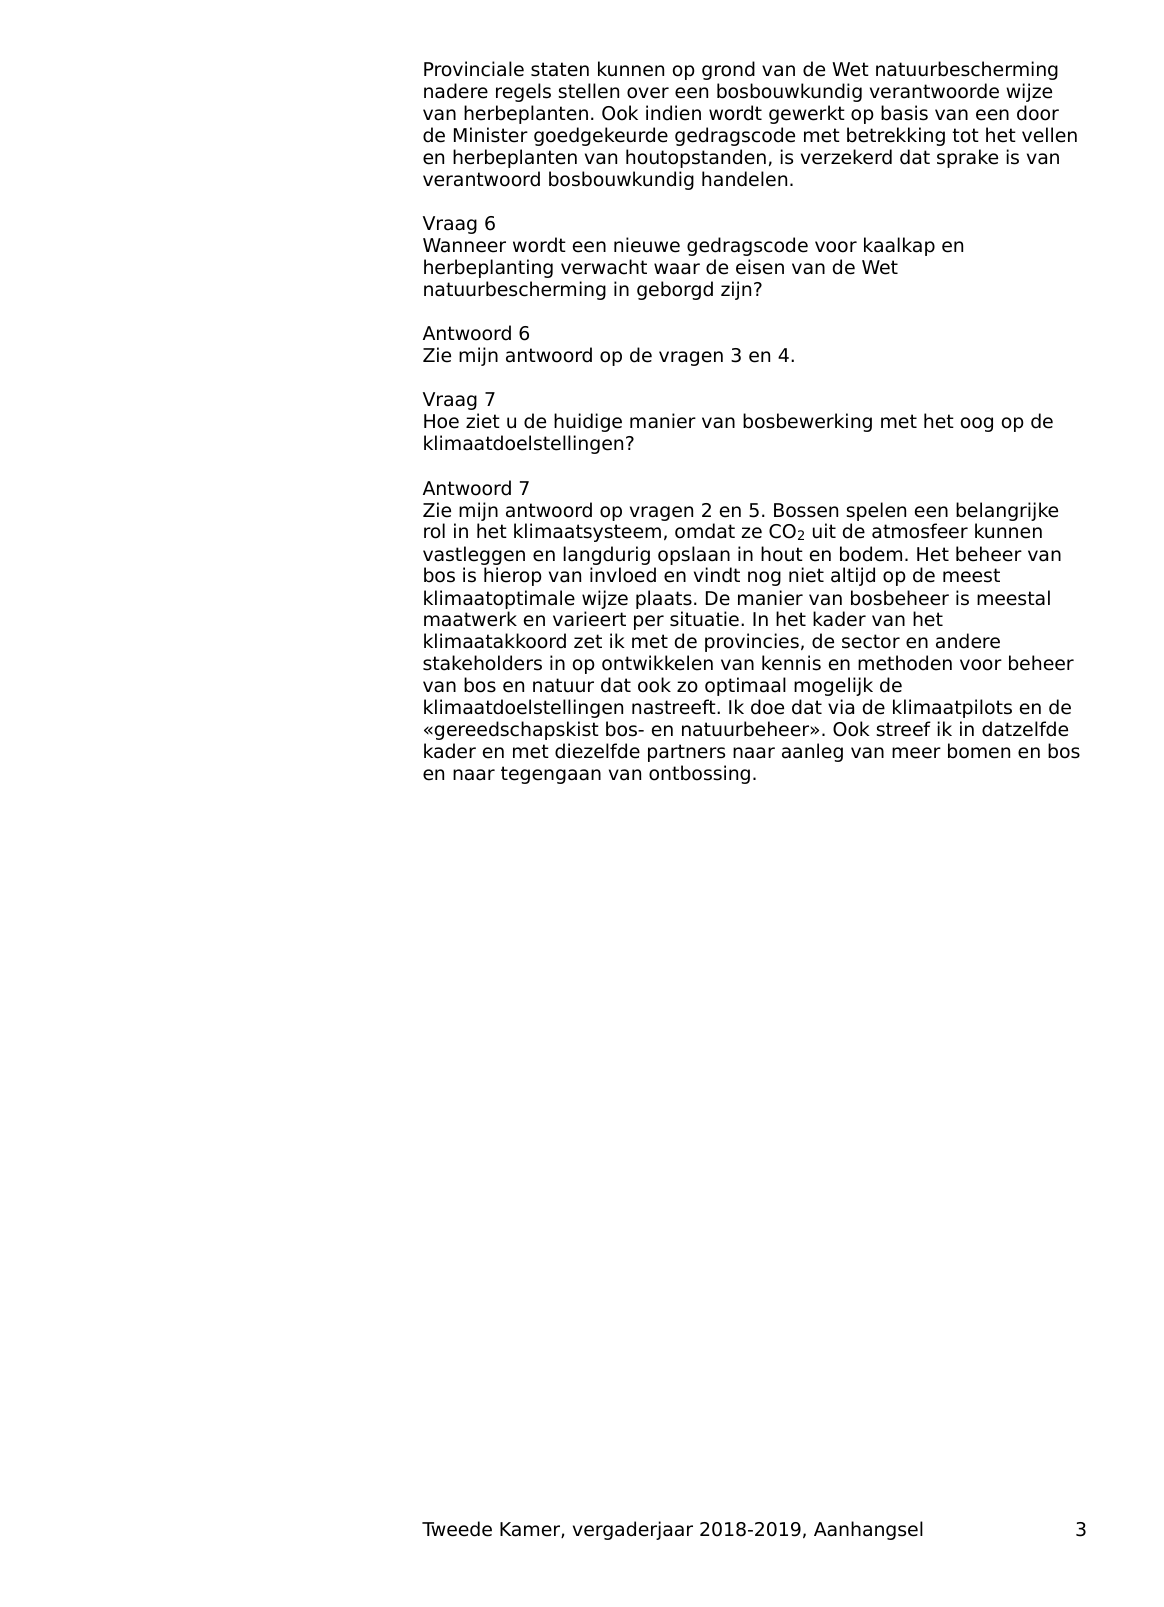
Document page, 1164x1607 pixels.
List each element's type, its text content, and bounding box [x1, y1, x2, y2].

text Hoe ziet u de huidige manier van bosbewerking met het oog op de klimaatdoelstellingen? [422, 411, 1087, 455]
text Vraag 7 [422, 389, 1087, 411]
text Vraag 6 [422, 213, 1087, 235]
text Wanneer wordt een nieuwe gedragscode voor kaalkap en herbeplanting verwacht waar de eisen van de Wet natuurbescherming in geborgd zijn? [422, 235, 1087, 301]
text Provinciale staten kunnen op grond van de Wet natuurbescherming nadere regels stellen over een bosbouwkundig verantwoorde wijze van herbeplanten. Ook indien wordt gewerkt op basis van een door de Minister goedgekeurde gedragscode met betrekking tot het vellen en herbeplanten van houtopstanden, is verzekerd dat sprake is van verantwoord bosbouwkundig handelen. [422, 59, 1087, 191]
text Antwoord 7 [422, 477, 1087, 499]
text Zie mijn antwoord op de vragen 3 en 4. [422, 345, 1087, 367]
text Zie mijn antwoord op vragen 2 en 5. Bossen spelen een belangrijke rol in het klimaatsysteem, omdat ze CO2 uit de atmosfeer kunnen vastleggen en langdurig opslaan in hout en bodem. Het beheer van bos is hierop van invloed en vindt nog niet altijd op de meest klimaatoptimale wijze plaats. De manier van bosbeheer is meestal maatwerk en varieert per situatie. In het kader van het klimaatakkoord zet ik met de provincies, de sector en andere stakeholders in op ontwikkelen van kennis en methoden voor beheer van bos en natuur dat ook zo optimaal mogelijk de klimaatdoelstellingen nastreeft. Ik doe dat via de klimaatpilots en de «gereedschapskist bos- en natuurbeheer». Ook streef ik in datzelfde kader en met diezelfde partners naar aanleg van meer bomen en bos en naar tegengaan van ontbossing. [422, 499, 1087, 785]
text Antwoord 6 [422, 323, 1087, 345]
